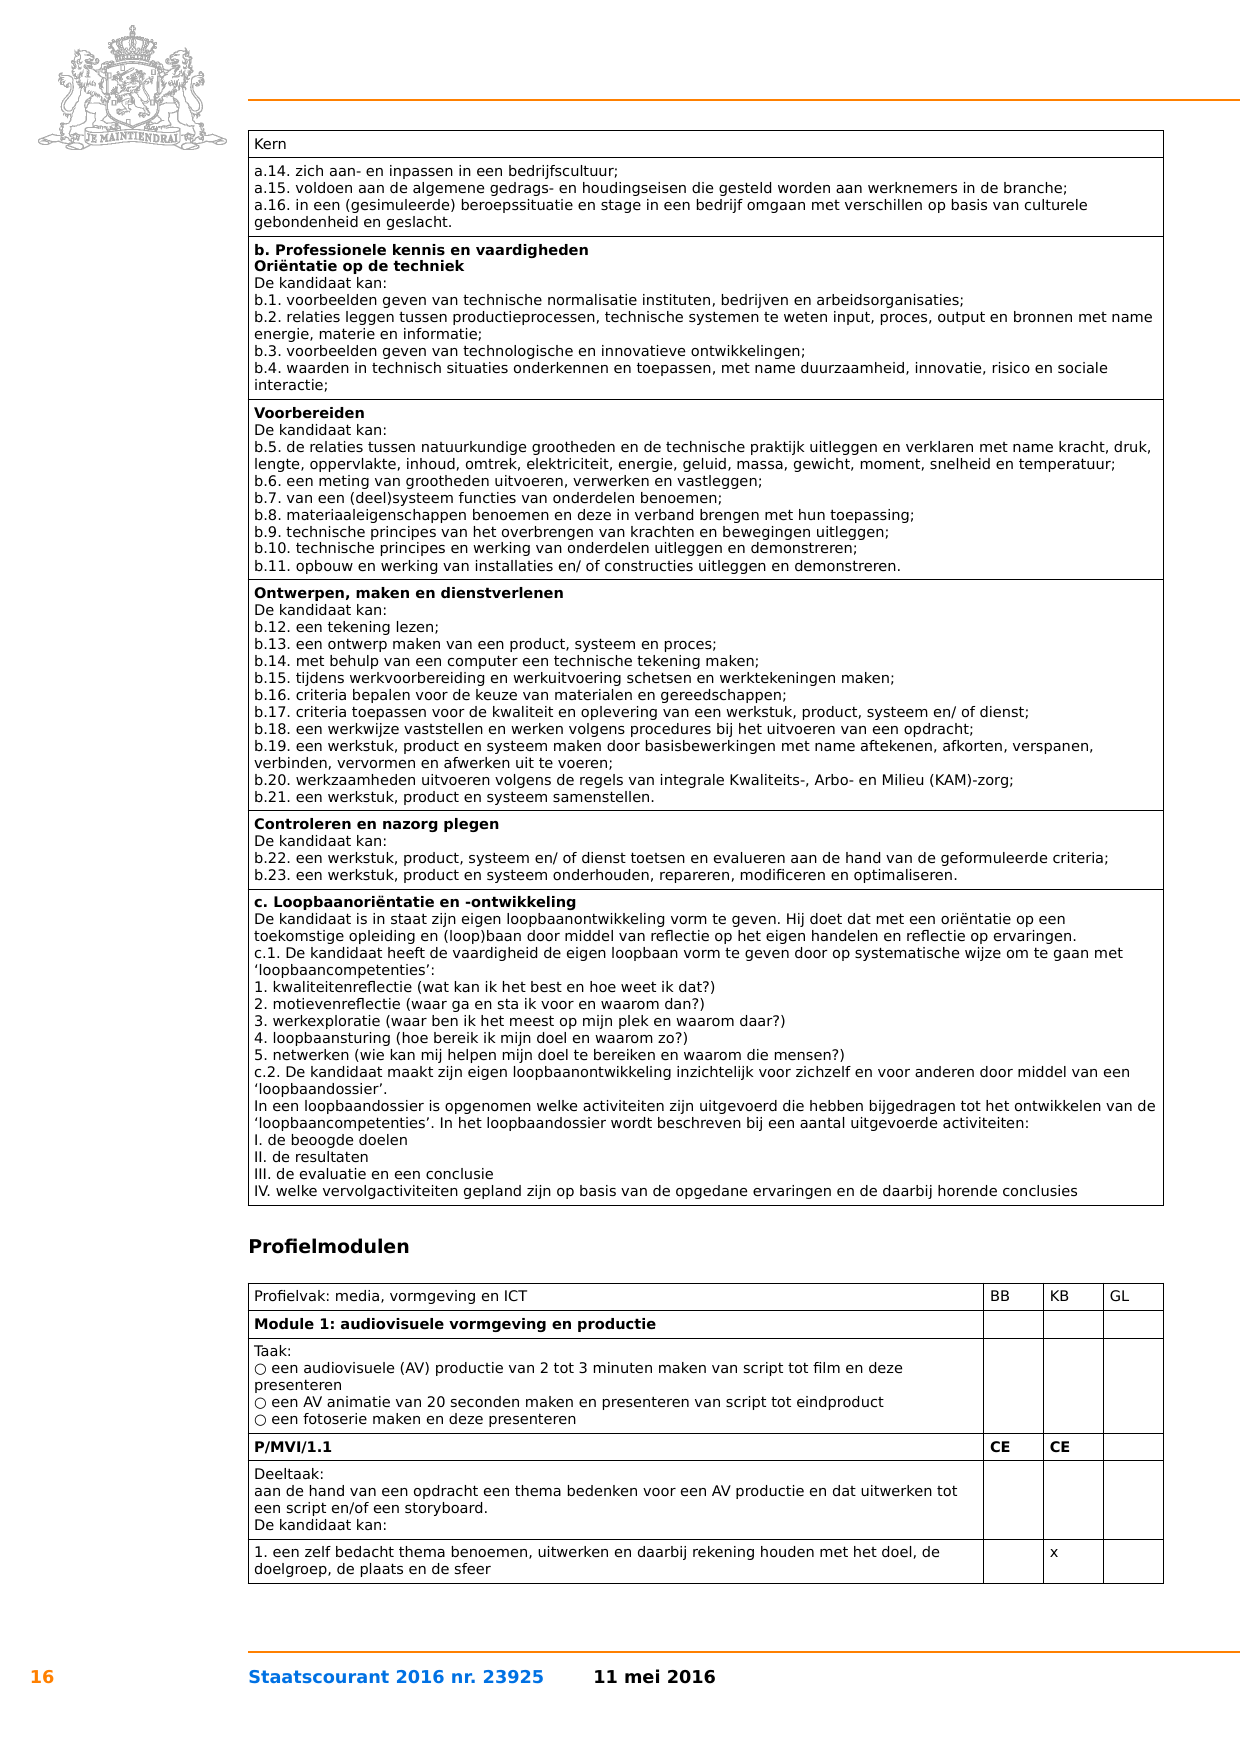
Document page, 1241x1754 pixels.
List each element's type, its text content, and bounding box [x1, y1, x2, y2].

table_cell Ontwerpen, maken en dienstverlenen De kandidaat kan: b.12. een tekening lezen; b.13. een ontwerp maken van een product, systeem en proces; b.14. met behulp van een computer een technische tekening maken; b.15. tijdens werkvoorbereiding en werkuitvoering schetsen en werktekeningen maken; b.16. criteria bepalen voor de keuze van materialen en gereedschappen; b.17. criteria toepassen voor de kwaliteit en oplevering van een werkstuk, product, systeem en/ of dienst; b.18. een werkwijze vaststellen en werken volgens procedures bij het uitvoeren van een opdracht; b.19. een werkstuk, product en systeem maken door basisbewerkingen met name aftekenen, afkorten, verspanen, verbinden, vervormen en afwerken uit te voeren; b.20. werkzaamheden uitvoeren volgens de regels van integrale Kwaliteits-, Arbo- en Milieu (KAM)-zorg; b.21. een werkstuk, product en systeem samenstellen. [249, 580, 1163, 810]
table_cell [1044, 1339, 1103, 1433]
table_header KB [1044, 1284, 1103, 1310]
table_cell Module 1: audiovisuele vormgeving en productie [249, 1311, 983, 1337]
table_cell CE [984, 1434, 1043, 1460]
picture [38, 25, 227, 150]
table_header Kern [249, 131, 1163, 157]
table_cell Taak: ○ een audiovisuele (AV) productie van 2 tot 3 minuten maken van script tot film en deze presenteren ○ een AV animatie van 20 seconden maken en presenteren van script tot eindproduct ○ een fotoserie maken en deze presenteren [249, 1339, 983, 1433]
subtitle Profielmodulen [248, 1236, 1163, 1258]
table_cell x [1044, 1540, 1103, 1583]
table_cell Controleren en nazorg plegen De kandidaat kan: b.22. een werkstuk, product, systeem en/ of dienst toetsen en evalueren aan de hand van de geformuleerde criteria; b.23. een werkstuk, product en systeem onderhouden, repareren, modificeren en optimaliseren. [249, 811, 1163, 888]
table_cell [1044, 1311, 1103, 1337]
table_cell [1104, 1339, 1163, 1433]
table_cell P/MVI/1.1 [249, 1434, 983, 1460]
table_cell Deeltaak: aan de hand van een opdracht een thema bedenken voor een AV productie en dat uitwerken tot een script en/of een storyboard. De kandidaat kan: [249, 1461, 983, 1538]
table_cell CE [1044, 1434, 1103, 1460]
table_cell [1104, 1434, 1163, 1460]
table_cell [984, 1461, 1043, 1538]
table_cell [984, 1540, 1043, 1583]
table_cell [1044, 1461, 1103, 1538]
table_cell [1104, 1311, 1163, 1337]
table_header BB [984, 1284, 1043, 1310]
table_cell 1. een zelf bedacht thema benoemen, uitwerken en daarbij rekening houden met het doel, de doelgroep, de plaats en de sfeer [249, 1540, 983, 1583]
table_cell [1104, 1461, 1163, 1538]
table_cell c. Loopbaanoriëntatie en -ontwikkeling De kandidaat is in staat zijn eigen loopbaanontwikkeling vorm te geven. Hij doet dat met een oriëntatie op een toekomstige opleiding en (loop)baan door middel van reflectie op het eigen handelen en reflectie op ervaringen. c.1. De kandidaat heeft de vaardigheid de eigen loopbaan vorm te geven door op systematische wijze om te gaan met ‘loopbaancompetenties’: 1. kwaliteitenreflectie (wat kan ik het best en hoe weet ik dat?) 2. motievenreflectie (waar ga en sta ik voor en waarom dan?) 3. werkexploratie (waar ben ik het meest op mijn plek en waarom daar?) 4. loopbaansturing (hoe bereik ik mijn doel en waarom zo?) 5. netwerken (wie kan mij helpen mijn doel te bereiken en waarom die mensen?) c.2. De kandidaat maakt zijn eigen loopbaanontwikkeling inzichtelijk voor zichzelf en voor anderen door middel van een ‘loopbaandossier’. In een loopbaandossier is opgenomen welke activiteiten zijn uitgevoerd die hebben bijgedragen tot het ontwikkelen van de ‘loopbaancompetenties’. In het loopbaandossier wordt beschreven bij een aantal uitgevoerde activiteiten: I. de beoogde doelen II. de resultaten III. de evaluatie en een conclusie IV. welke vervolgactiviteiten gepland zijn op basis van de opgedane ervaringen en de daarbij horende conclusies [249, 890, 1163, 1204]
table_cell [984, 1339, 1043, 1433]
table_cell Voorbereiden De kandidaat kan: b.5. de relaties tussen natuurkundige grootheden en de technische praktijk uitleggen en verklaren met name kracht, druk, lengte, oppervlakte, inhoud, omtrek, elektriciteit, energie, geluid, massa, gewicht, moment, snelheid en temperatuur; b.6. een meting van grootheden uitvoeren, verwerken en vastleggen; b.7. van een (deel)systeem functies van onderdelen benoemen; b.8. materiaaleigenschappen benoemen en deze in verband brengen met hun toepassing; b.9. technische principes van het overbrengen van krachten en bewegingen uitleggen; b.10. technische principes en werking van onderdelen uitleggen en demonstreren; b.11. opbouw en werking van installaties en/ of constructies uitleggen en demonstreren. [249, 400, 1163, 579]
table_cell [984, 1311, 1043, 1337]
table_header Profielvak: media, vormgeving en ICT [249, 1284, 983, 1310]
table_cell a.14. zich aan- en inpassen in een bedrijfscultuur; a.15. voldoen aan de algemene gedrags- en houdingseisen die gesteld worden aan werknemers in de branche; a.16. in een (gesimuleerde) beroepssituatie en stage in een bedrijf omgaan met verschillen op basis van culturele gebondenheid en geslacht. [249, 158, 1163, 236]
table_cell [1104, 1540, 1163, 1583]
table_cell b. Professionele kennis en vaardigheden Oriëntatie op de techniek De kandidaat kan: b.1. voorbeelden geven van technische normalisatie instituten, bedrijven en arbeidsorganisaties; b.2. relaties leggen tussen productieprocessen, technische systemen te weten input, proces, output en bronnen met name energie, materie en informatie; b.3. voorbeelden geven van technologische en innovatieve ontwikkelingen; b.4. waarden in technisch situaties onderkennen en toepassen, met name duurzaamheid, innovatie, risico en sociale interactie; [249, 237, 1163, 399]
table_header GL [1104, 1284, 1163, 1310]
